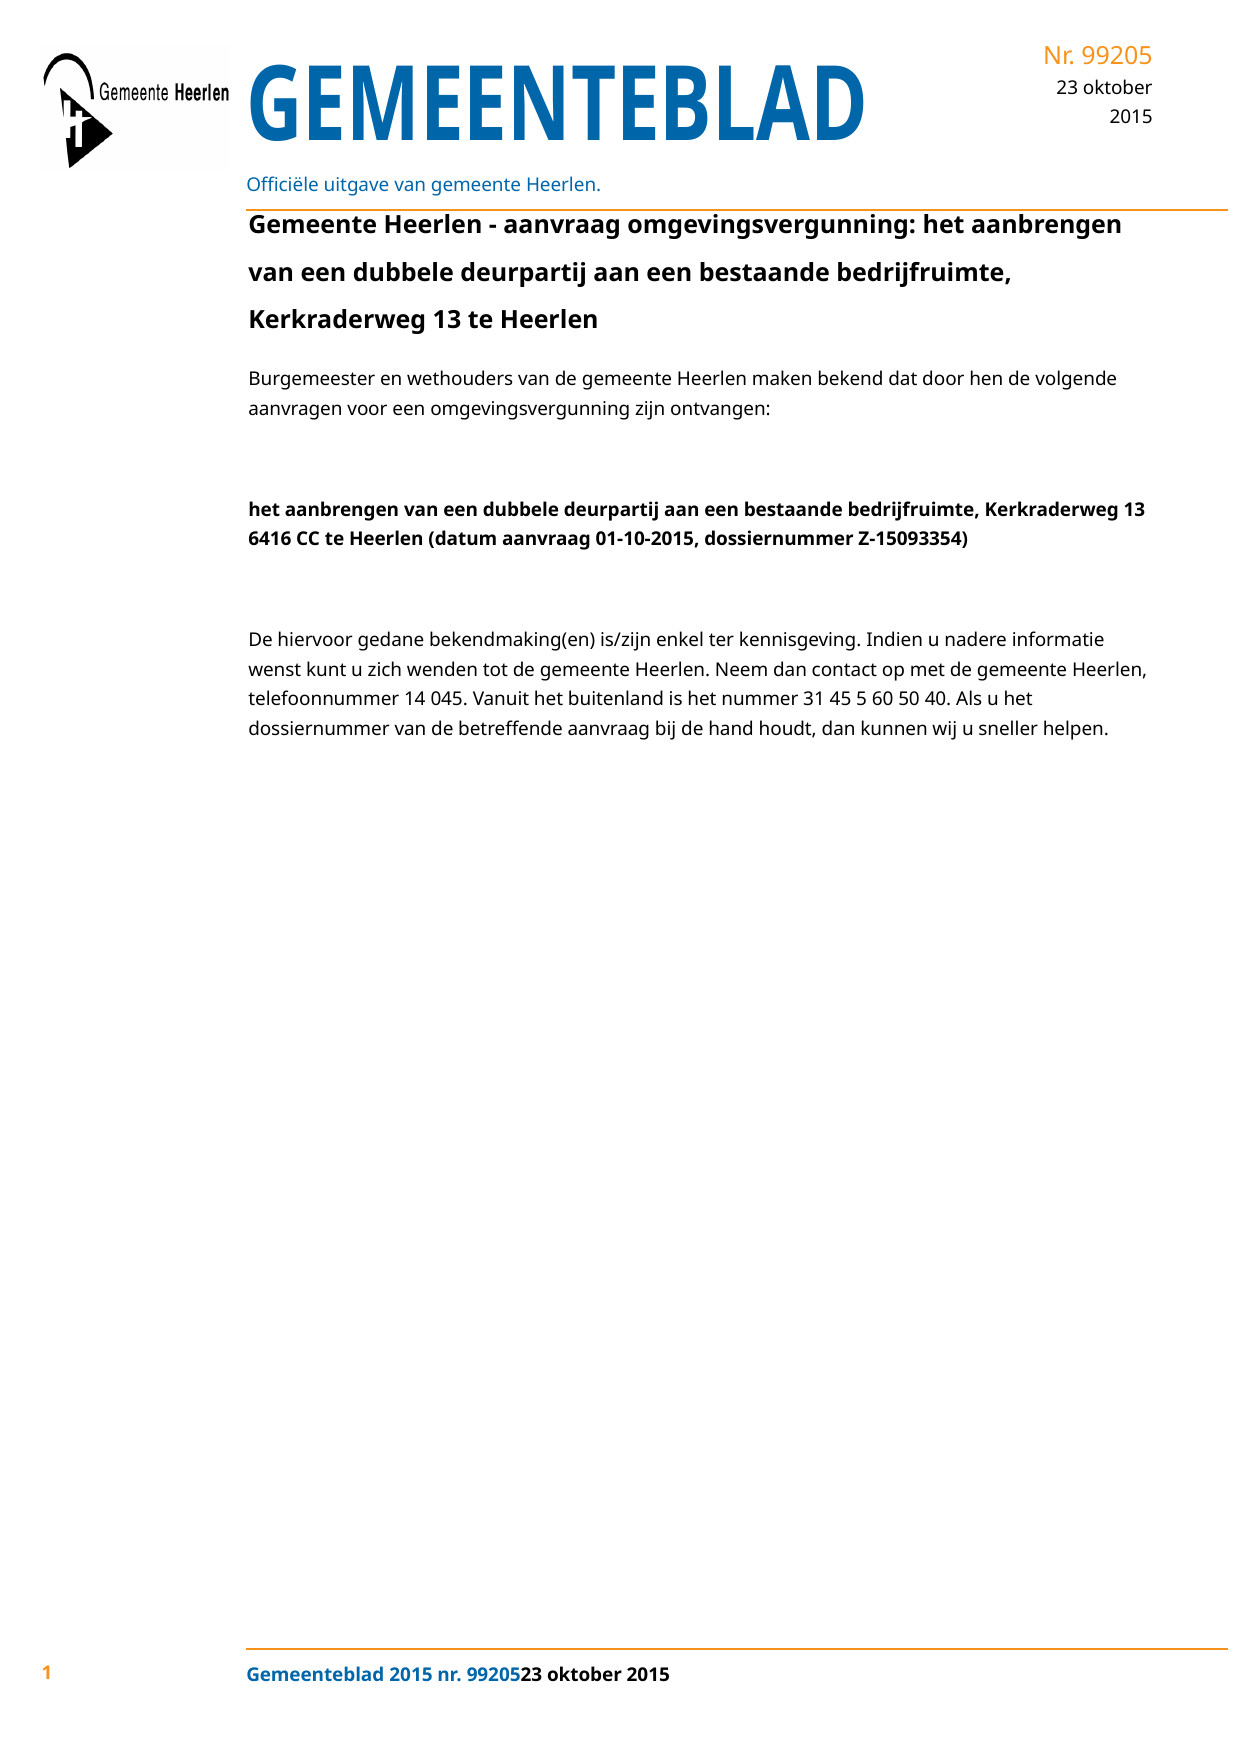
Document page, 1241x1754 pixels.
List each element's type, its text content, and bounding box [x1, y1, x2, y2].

text De hiervoor gedane bekendmaking(en) is/zijn enkel ter kennisgeving. Indien u nadere informatie wenst kunt u zich wenden tot de gemeente Heerlen. Neem dan contact op met de gemeente Heerlen, telefoonnummer 14 045. Vanuit het buitenland is het nummer 31 45 5 60 50 40. Als u het dossiernummer van de betreffende aanvraag bij de hand houdt, dan kunnen wij u sneller helpen. [248, 626, 1152, 741]
text het aanbrengen van een dubbele deurpartij aan een bestaande bedrijfruimte, Kerkraderweg 13 6416 CC te Heerlen (datum aanvraag 01-10-2015, dossiernummer Z-15093354) [248, 496, 1152, 551]
picture [41, 47, 231, 172]
text Gemeente Heerlen - aanvraag omgevingsvergunning: het aanbrengen van een dubbele deurpartij aan een bestaande bedrijfruimte, Kerkraderweg 13 te Heerlen [248, 211, 1152, 336]
text Burgemeester en wethouders van de gemeente Heerlen maken bekend dat door hen de volgende aanvragen voor een omgevingsvergunning zijn ontvangen: [248, 366, 1152, 421]
